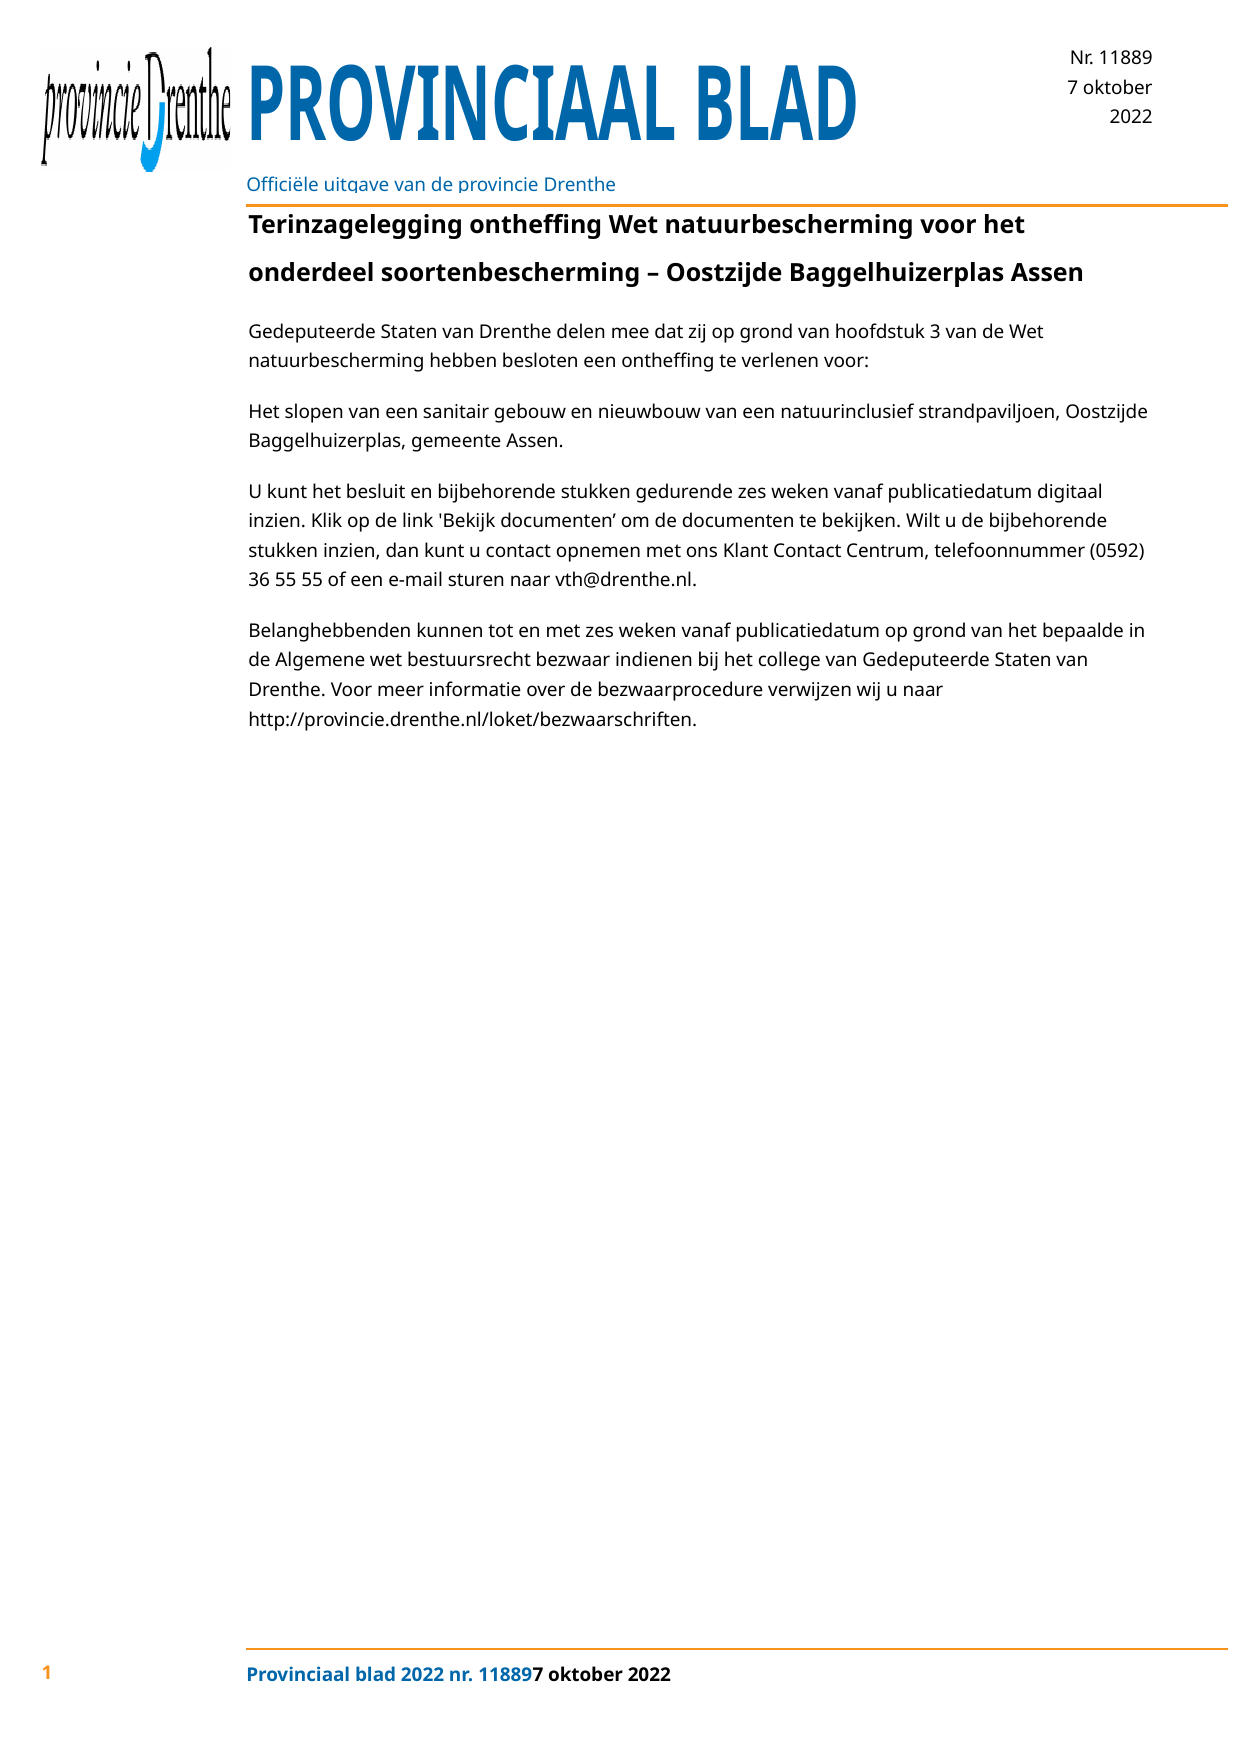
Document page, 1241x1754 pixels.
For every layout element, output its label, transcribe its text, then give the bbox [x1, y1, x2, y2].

picture [41, 47, 231, 172]
text Belanghebbenden kunnen tot en met zes weken vanaf publicatiedatum op grond van het bepaalde in de Algemene wet bestuursrecht bezwaar indienen bij het college van Gedeputeerde Staten van Drenthe. Voor meer informatie over de bezwaarprocedure verwijzen wij u naar http://provincie.drenthe.nl/loket/bezwaarschriften. [248, 617, 1152, 732]
text U kunt het besluit en bijbehorende stukken gedurende zes weken vanaf publicatiedatum digitaal inzien. Klik op de link 'Bekijk documenten’ om de documenten te bekijken. Wilt u de bijbehorende stukken inzien, dan kunt u contact opnemen met ons Klant Contact Centrum, telefoonnummer (0592) 36 55 55 of een e-mail sturen naar vth@drenthe.nl. [248, 478, 1152, 592]
text Het slopen van een sanitair gebouw en nieuwbouw van een natuurinclusief strandpaviljoen, Oostzijde Baggelhuizerplas, gemeente Assen. [248, 398, 1152, 453]
text Terinzagelegging ontheffing Wet natuurbescherming voor het onderdeel soortenbescherming – Oostzijde Baggelhuizerplas Assen [248, 207, 1152, 288]
text Gedeputeerde Staten van Drenthe delen mee dat zij op grond van hoofdstuk 3 van de Wet natuurbescherming hebben besloten een ontheffing te verlenen voor: [248, 318, 1152, 373]
